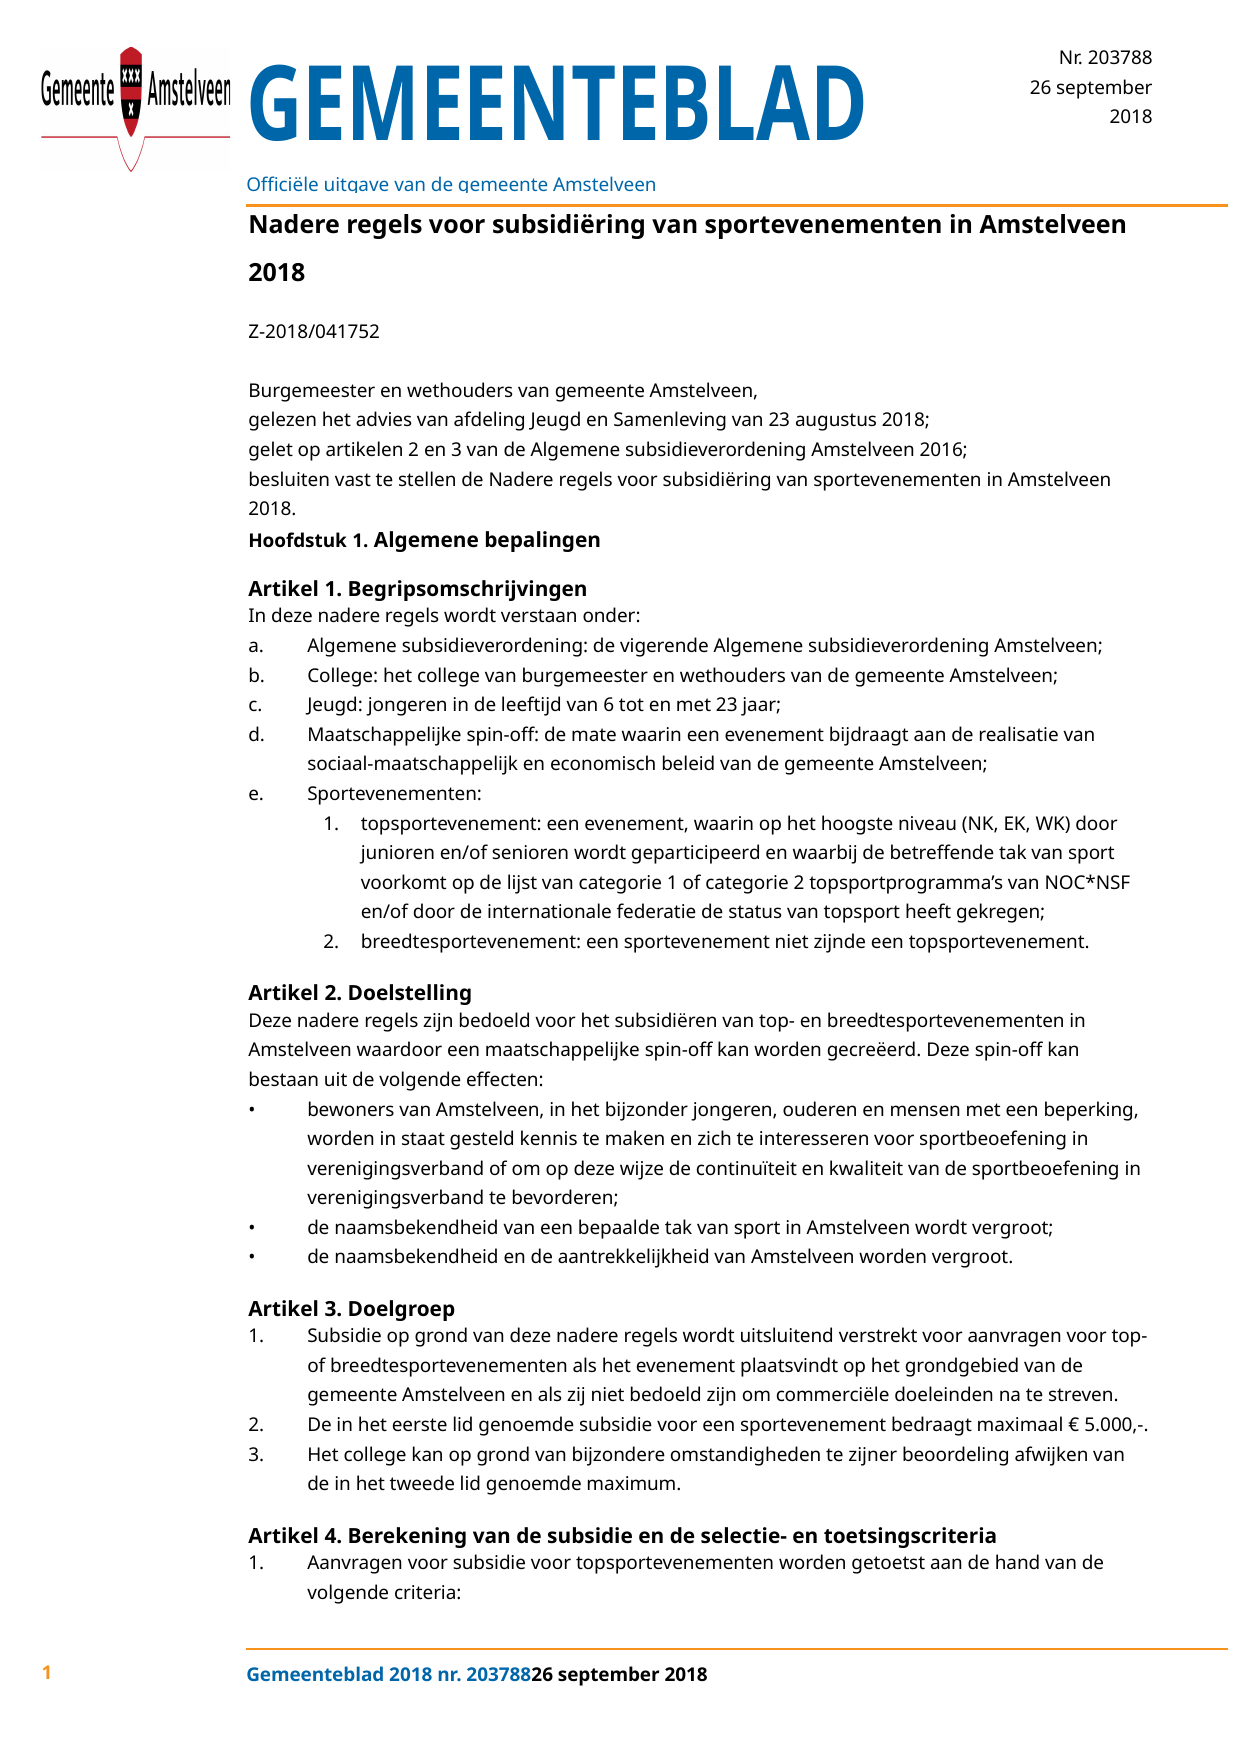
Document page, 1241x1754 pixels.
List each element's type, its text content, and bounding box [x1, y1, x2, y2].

text Artikel 4. Berekening van de subsidie en de selectie- en toetsingscriteria [248, 1521, 1152, 1549]
text Artikel 2. Doelstelling [248, 978, 1152, 1007]
text Artikel 3. Doelgroep [248, 1294, 1152, 1322]
text Deze nadere regels zijn bedoeld voor het subsidiëren van top- en breedtesportevenementen in Amstelveen waardoor een maatschappelijke spin-off kan worden gecreëerd. Deze spin-off kan bestaan uit de volgende effecten: [248, 1007, 1152, 1092]
text Burgemeester en wethouders van gemeente Amstelveen, [248, 377, 1152, 403]
list College: het college van burgemeester en wethouders van de gemeente Amstelveen; [248, 662, 1152, 688]
list breedtesportevenement: een sportevenement niet zijnde een topsportevenement. [323, 928, 1152, 954]
text Z-2018/041752 [248, 318, 1152, 344]
text In deze nadere regels wordt verstaan onder: [248, 603, 1152, 628]
list De in het eerste lid genoemde subsidie voor een sportevenement bedraagt maximaal € 5.000,-. [248, 1411, 1152, 1437]
list Aanvragen voor subsidie voor topsportevenementen worden getoetst aan de hand van de volgende criteria: [248, 1549, 1152, 1604]
list de naamsbekendheid en de aantrekkelijkheid van Amstelveen worden vergroot. [248, 1244, 1152, 1269]
text gelet op artikelen 2 en 3 van de Algemene subsidieverordening Amstelveen 2016; [248, 436, 1152, 462]
list topsportevenement: een evenement, waarin op het hoogste niveau (NK, EK, WK) door junioren en/of senioren wordt geparticipeerd en waarbij de betreffende tak van sport voorkomt op de lijst van categorie 1 of categorie 2 topsportprogramma’s van NOC*NSF en/of door de internationale federatie de status van topsport heeft gekregen; [323, 810, 1152, 924]
list Subsidie op grond van deze nadere regels wordt uitsluitend verstrekt voor aanvragen voor top- of breedtesportevenementen als het evenement plaatsvindt op het grondgebied van de gemeente Amstelveen en als zij niet bedoeld zijn om commerciële doeleinden na te streven. [248, 1322, 1152, 1407]
list Maatschappelijke spin-off: de mate waarin een evenement bijdraagt aan de realisatie van sociaal-maatschappelijk en economisch beleid van de gemeente Amstelveen; [248, 721, 1152, 776]
text besluiten vast te stellen de Nadere regels voor subsidiëring van sportevenementen in Amstelveen 2018. [248, 466, 1152, 521]
text Hoofdstuk 1. Algemene bepalingen [248, 525, 1152, 553]
list Het college kan op grond van bijzondere omstandigheden te zijner beoordeling afwijken van de in het tweede lid genoemde maximum. [248, 1441, 1152, 1496]
list Sportevenementen: [248, 780, 1152, 806]
list de naamsbekendheid van een bepaalde tak van sport in Amstelveen wordt vergroot; [248, 1214, 1152, 1240]
list Algemene subsidieverordening: de vigerende Algemene subsidieverordening Amstelveen; [248, 632, 1152, 658]
list Jeugd: jongeren in de leeftijd van 6 tot en met 23 jaar; [248, 691, 1152, 717]
picture [41, 47, 231, 172]
text Artikel 1. Begripsomschrijvingen [248, 574, 1152, 603]
text Nadere regels voor subsidiëring van sportevenementen in Amstelveen 2018 [248, 207, 1152, 288]
list bewoners van Amstelveen, in het bijzonder jongeren, ouderen en mensen met een beperking, worden in staat gesteld kennis te maken en zich te interesseren voor sportbeoefening in verenigingsverband of om op deze wijze de continuïteit en kwaliteit van de sportbeoefening in verenigingsverband te bevorderen; [248, 1096, 1152, 1210]
text gelezen het advies van afdeling Jeugd en Samenleving van 23 augustus 2018; [248, 407, 1152, 432]
